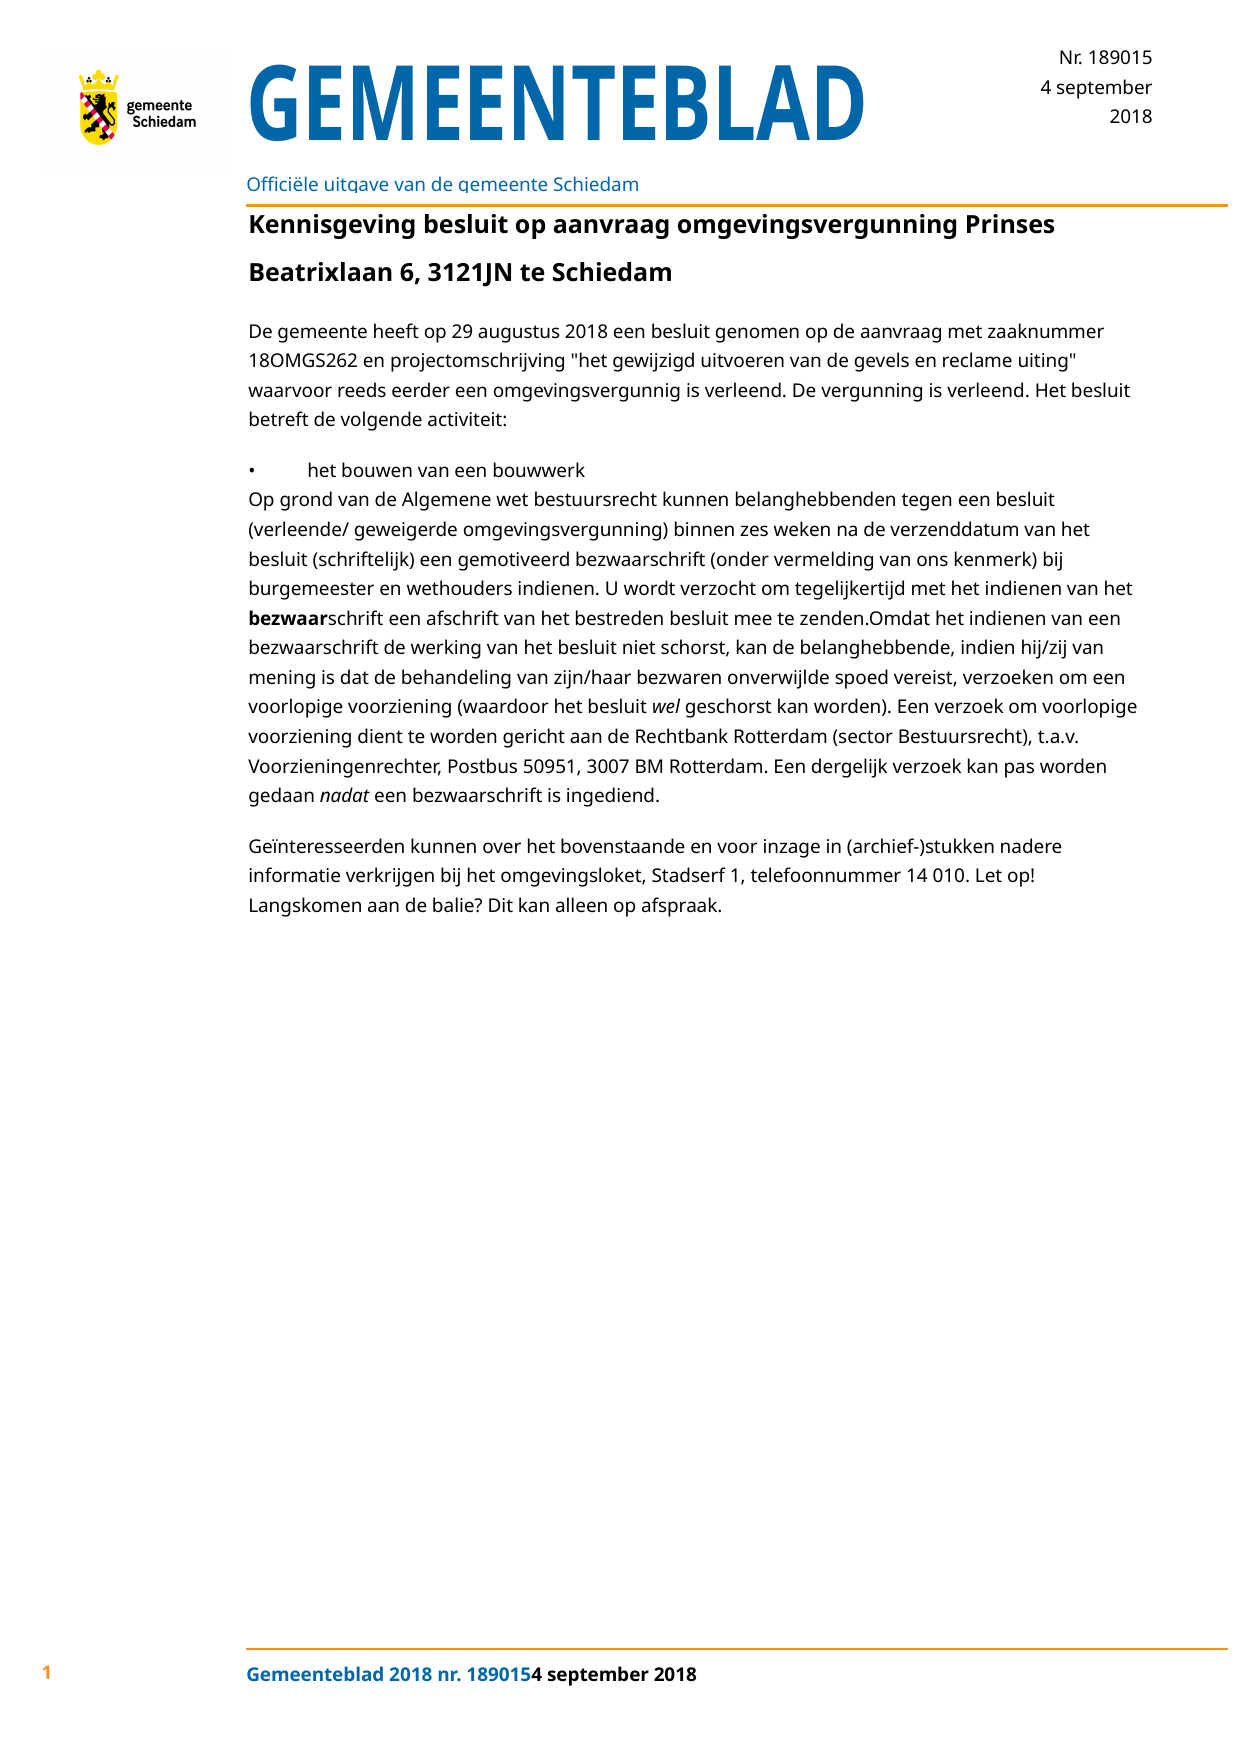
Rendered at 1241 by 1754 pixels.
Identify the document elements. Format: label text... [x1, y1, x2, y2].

text Kennisgeving besluit op aanvraag omgevingsvergunning Prinses Beatrixlaan 6, 3121JN te Schiedam [248, 207, 1152, 288]
picture [41, 47, 231, 172]
text De gemeente heeft op 29 augustus 2018 een besluit genomen op de aanvraag met zaaknummer 18OMGS262 en projectomschrijving "het gewijzigd uitvoeren van de gevels en reclame uiting" waarvoor reeds eerder een omgevingsvergunnig is verleend. De vergunning is verleend. Het besluit betreft de volgende activiteit: [248, 318, 1152, 432]
list het bouwen van een bouwwerk [248, 457, 1152, 483]
text Geïnteresseerden kunnen over het bovenstaande en voor inzage in (archief-)stukken nadere informatie verkrijgen bij het omgevingsloket, Stadserf 1, telefoonnummer 14 010. Let op! Langskomen aan de balie? Dit kan alleen op afspraak. [248, 833, 1152, 918]
text Op grond van de Algemene wet bestuursrecht kunnen belanghebbenden tegen een besluit (verleende/ geweigerde omgevingsvergunning) binnen zes weken na de verzenddatum van het besluit (schriftelijk) een gemotiveerd bezwaarschrift (onder vermelding van ons kenmerk) bij burgemeester en wethouders indienen. U wordt verzocht om tegelijkertijd met het indienen van het bezwaarschrift een afschrift van het bestreden besluit mee te zenden.Omdat het indienen van een bezwaarschrift de werking van het besluit niet schorst, kan de belanghebbende, indien hij/zij van mening is dat de behandeling van zijn/haar bezwaren onverwijlde spoed vereist, verzoeken om een voorlopige voorziening (waardoor het besluit wel geschorst kan worden). Een verzoek om voorlopige voorziening dient te worden gericht aan de Rechtbank Rotterdam (sector Bestuursrecht), t.a.v. Voorzieningenrechter, Postbus 50951, 3007 BM Rotterdam. Een dergelijk verzoek kan pas worden gedaan nadat een bezwaarschrift is ingediend. [248, 487, 1152, 808]
